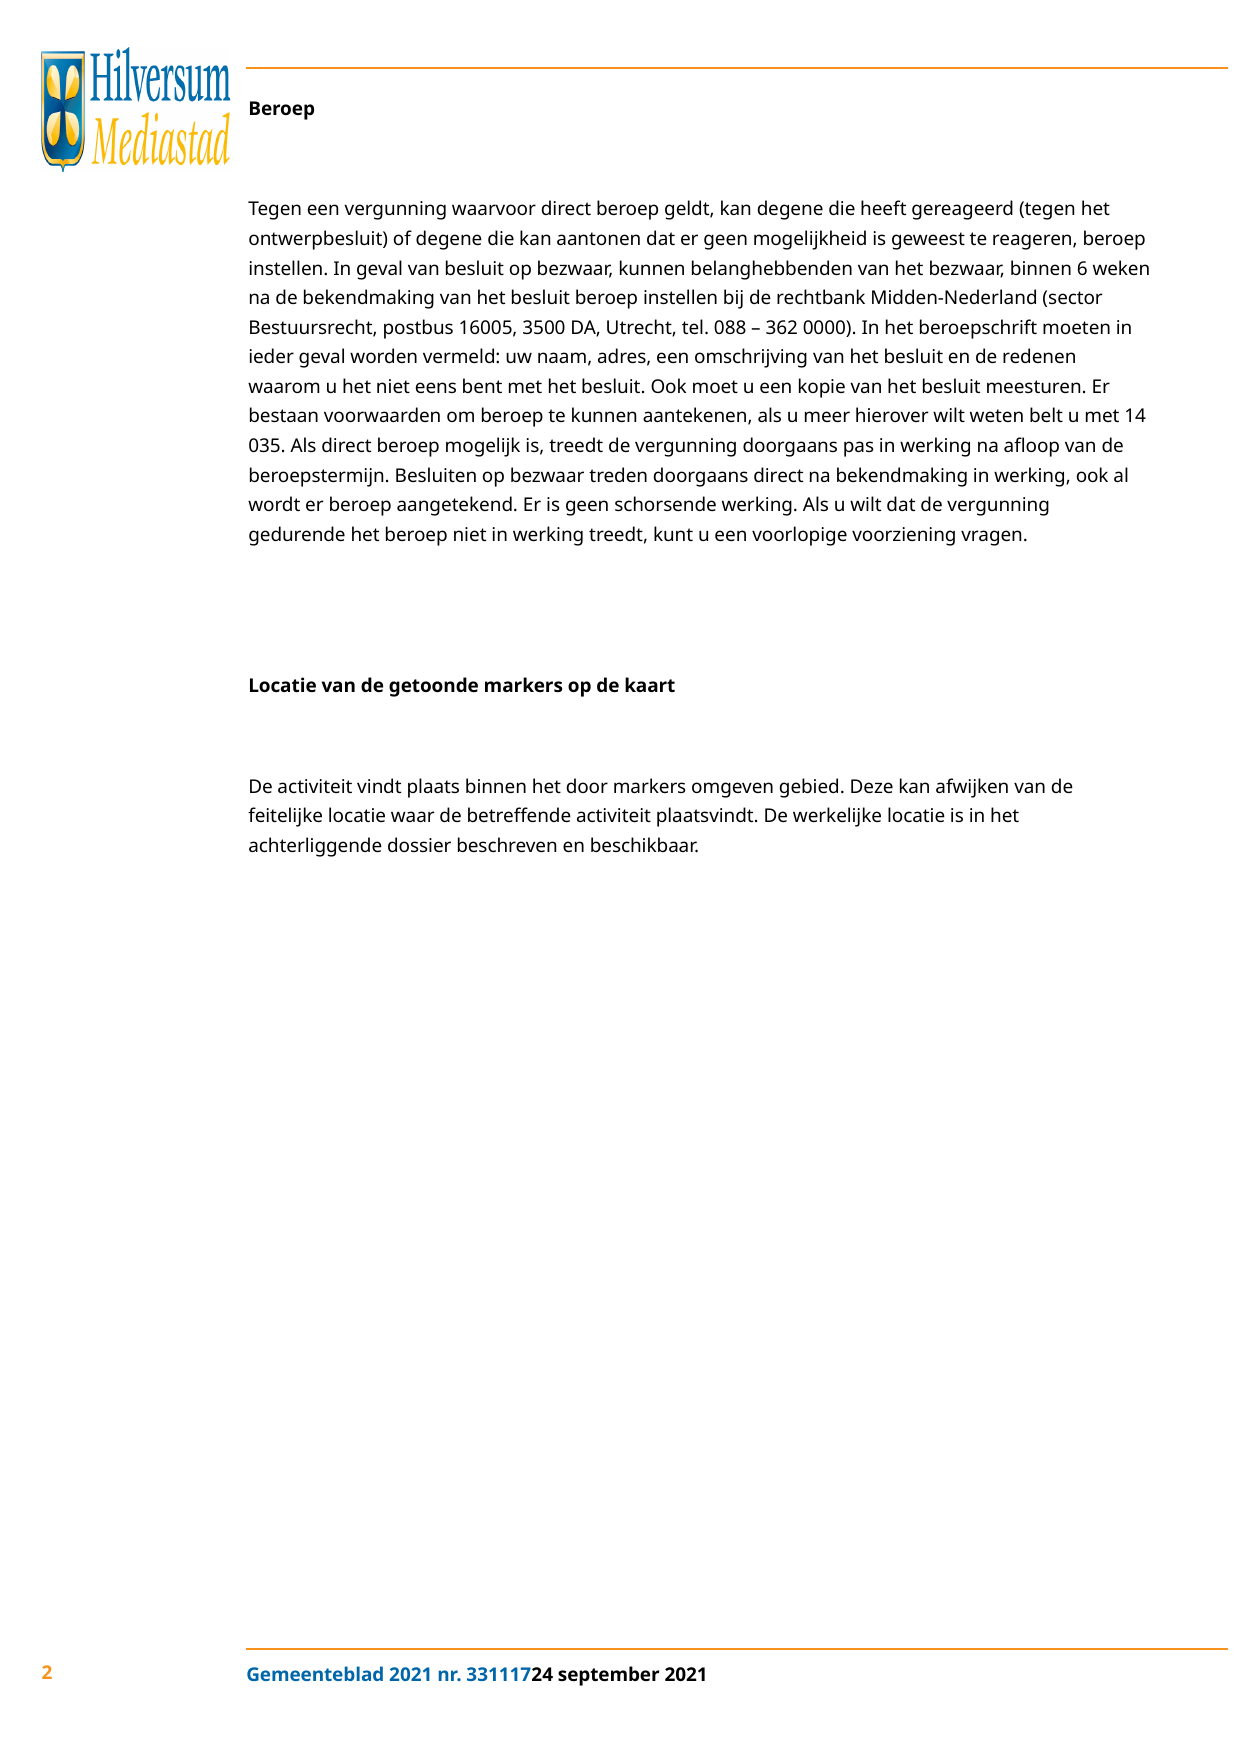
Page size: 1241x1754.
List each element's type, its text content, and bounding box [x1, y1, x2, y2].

text De activiteit vindt plaats binnen het door markers omgeven gebied. Deze kan afwijken van de feitelijke locatie waar de betreffende activiteit plaatsvindt. De werkelijke locatie is in het achterliggende dossier beschreven en beschikbaar. [248, 773, 1152, 858]
text Beroep [248, 95, 1152, 121]
text Locatie van de getoonde markers op de kaart [248, 672, 1152, 698]
text Tegen een vergunning waarvoor direct beroep geldt, kan degene die heeft gereageerd (tegen het ontwerpbesluit) of degene die kan aantonen dat er geen mogelijkheid is geweest te reageren, beroep instellen. In geval van besluit op bezwaar, kunnen belanghebbenden van het bezwaar, binnen 6 weken na de bekendmaking van het besluit beroep instellen bij de rechtbank Midden-Nederland (sector Bestuursrecht, postbus 16005, 3500 DA, Utrecht, tel. 088 – 362 0000). In het beroepschrift moeten in ieder geval worden vermeld: uw naam, adres, een omschrijving van het besluit en de redenen waarom u het niet eens bent met het besluit. Ook moet u een kopie van het besluit meesturen. Er bestaan voorwaarden om beroep te kunnen aantekenen, als u meer hierover wilt weten belt u met 14 035. Als direct beroep mogelijk is, treedt de vergunning doorgaans pas in werking na afloop van de beroepstermijn. Besluiten op bezwaar treden doorgaans direct na bekendmaking in werking, ook al wordt er beroep aangetekend. Er is geen schorsende werking. Als u wilt dat de vergunning gedurende het beroep niet in werking treedt, kunt u een voorlopige voorziening vragen. [248, 196, 1152, 547]
picture [41, 47, 231, 172]
